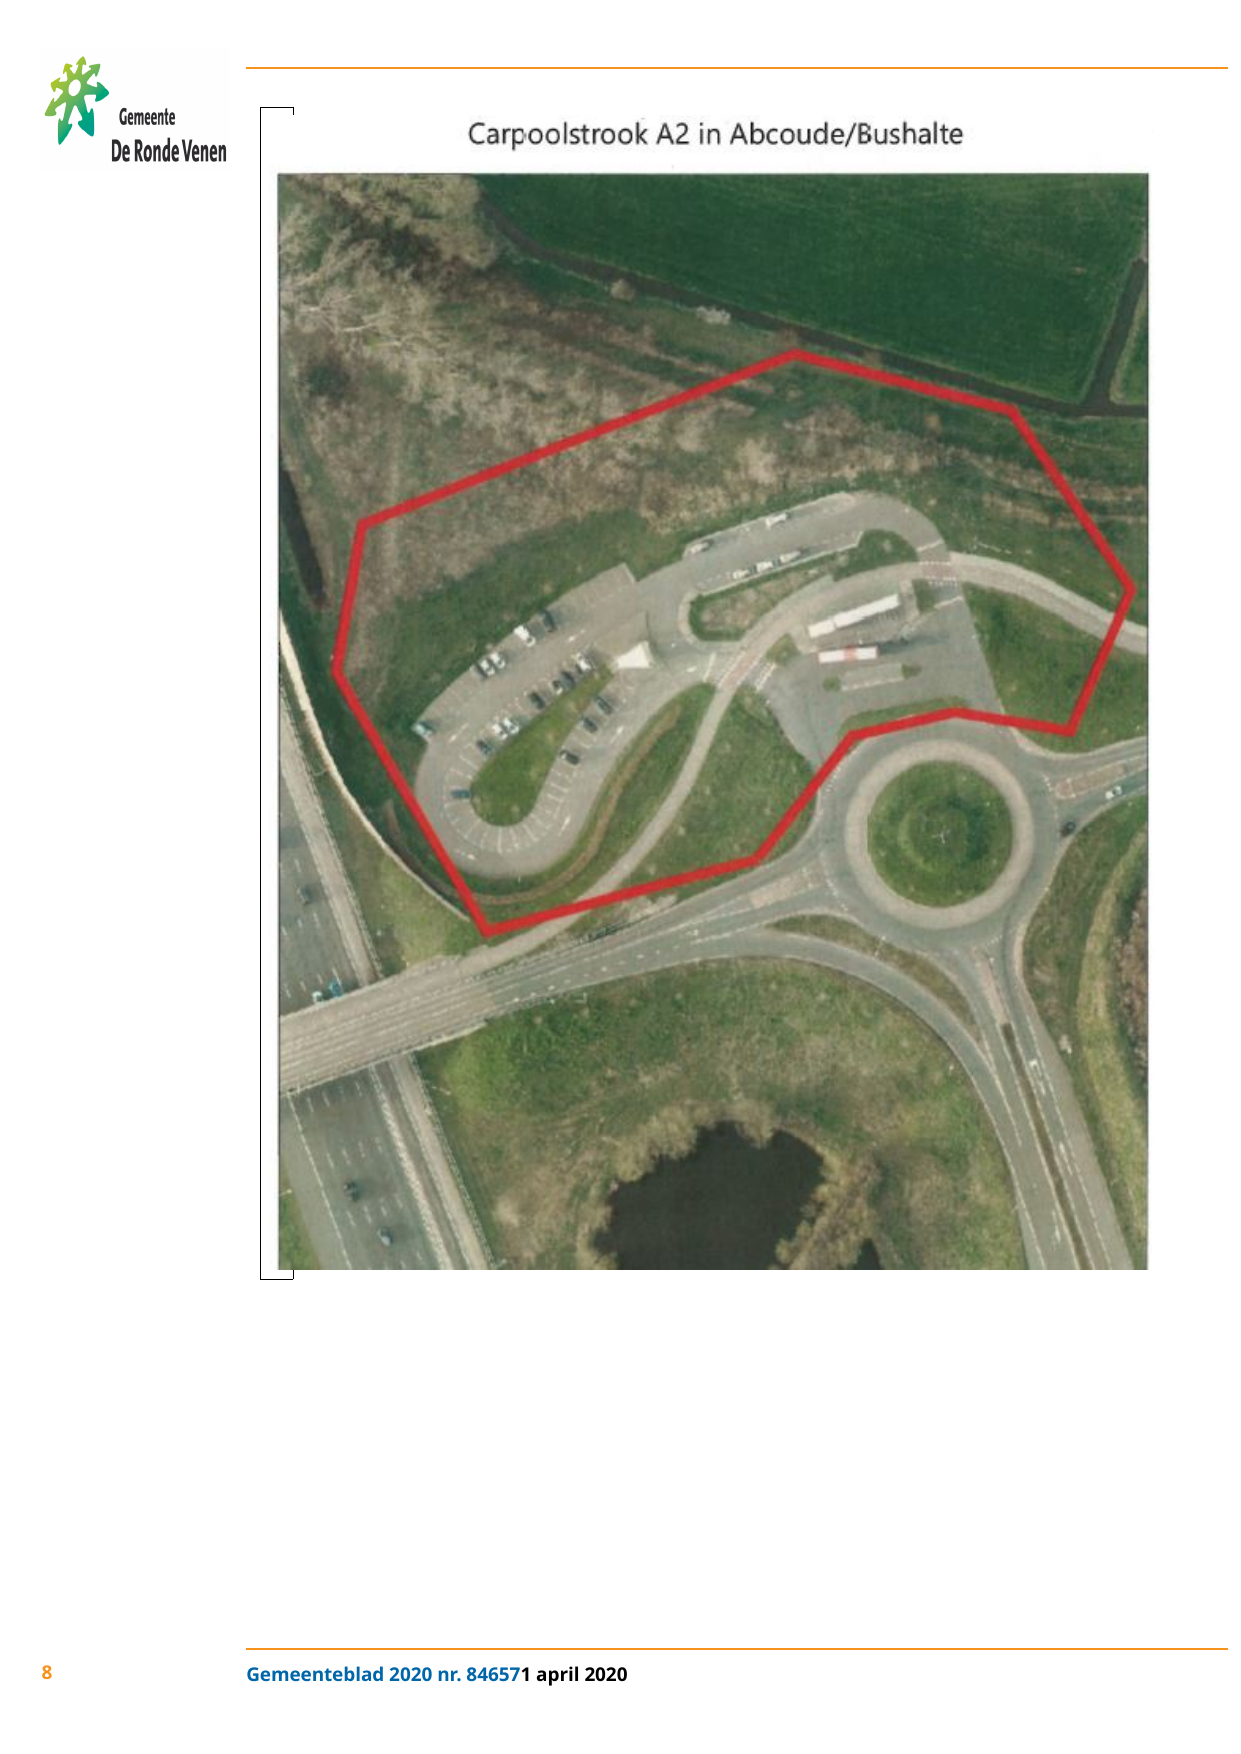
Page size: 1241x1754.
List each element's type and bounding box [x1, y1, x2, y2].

picture [268, 115, 1155, 1270]
picture [41, 47, 231, 172]
